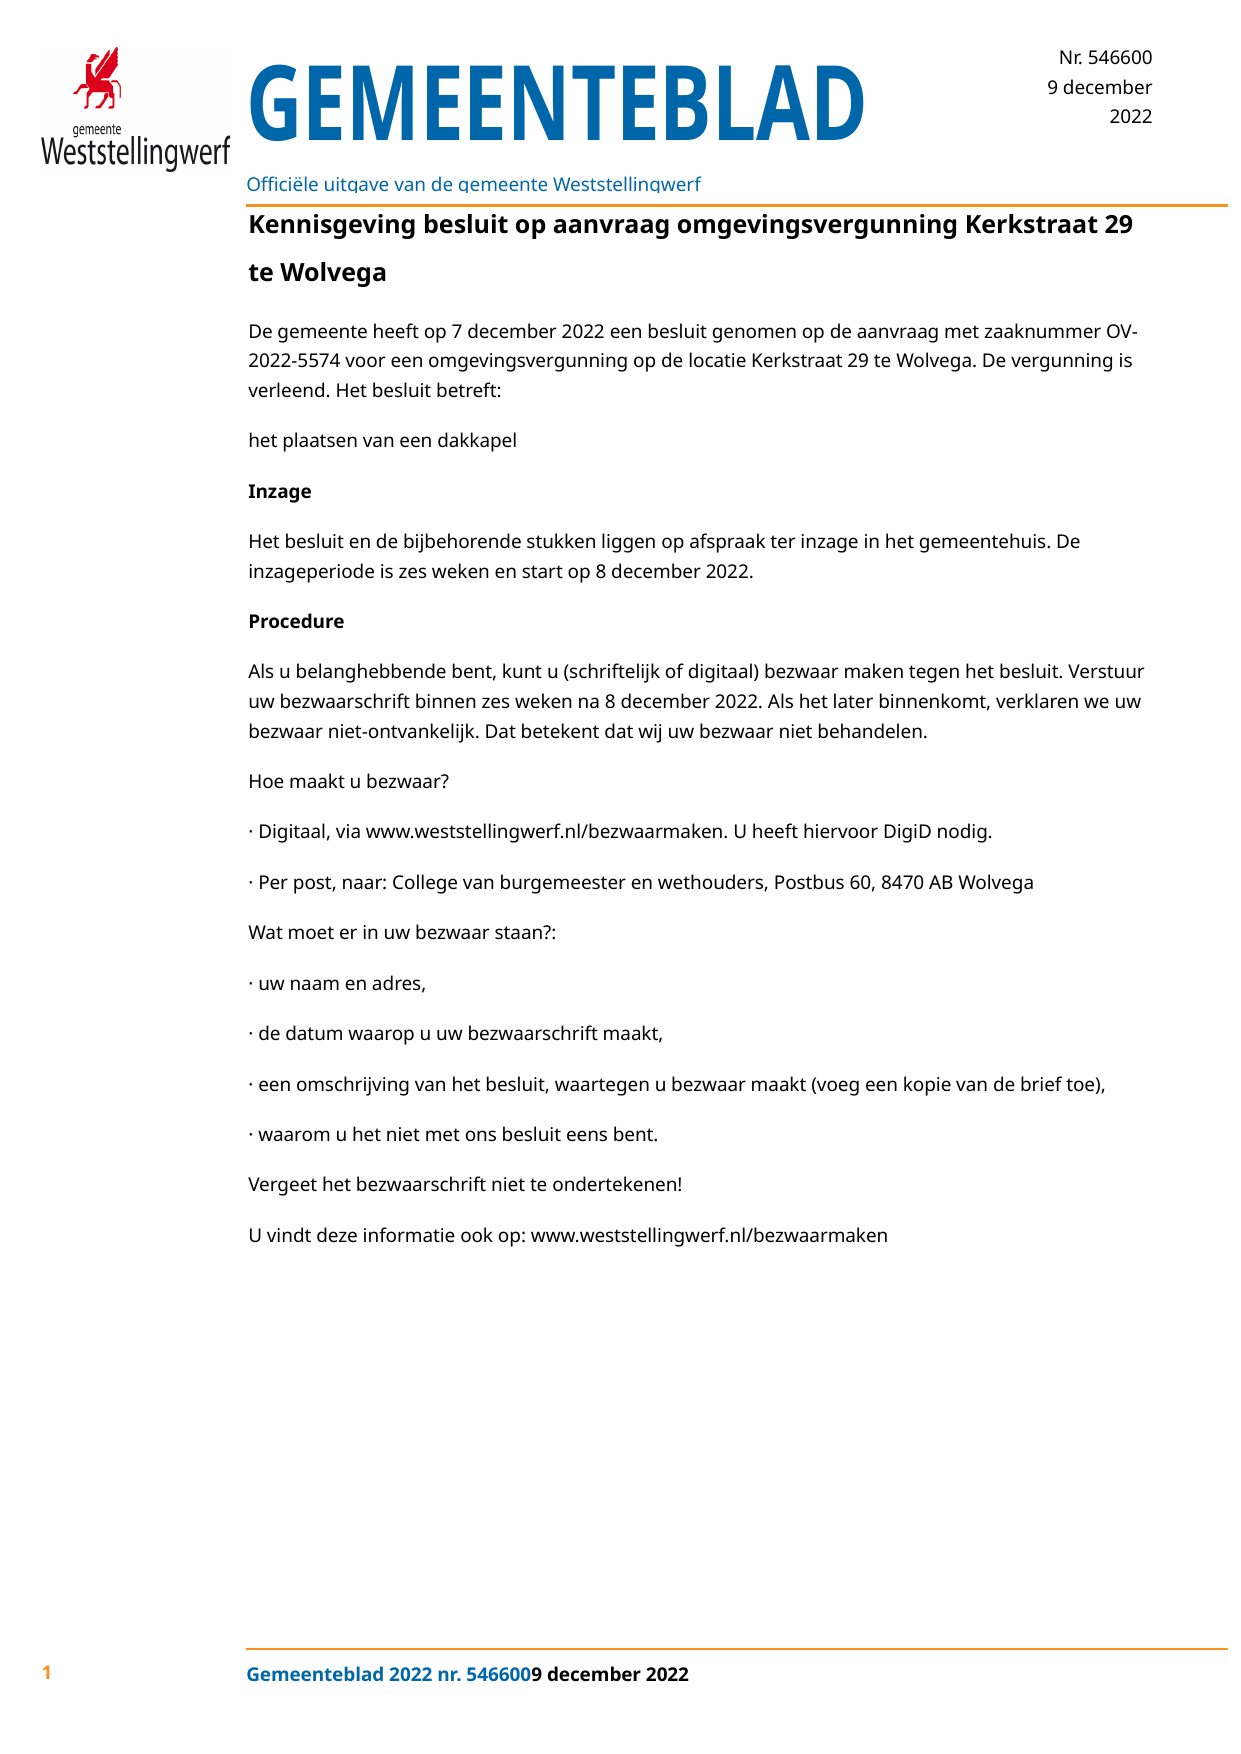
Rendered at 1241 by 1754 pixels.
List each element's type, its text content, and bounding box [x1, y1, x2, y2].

text Wat moet er in uw bezwaar staan?: [248, 919, 1152, 945]
text · de datum waarop u uw bezwaarschrift maakt, [248, 1020, 1152, 1046]
text Inzage [248, 478, 1152, 504]
text · een omschrijving van het besluit, waartegen u bezwaar maakt (voeg een kopie van de brief toe), [248, 1071, 1152, 1097]
text · waarom u het niet met ons besluit eens bent. [248, 1121, 1152, 1147]
text U vindt deze informatie ook op: www.weststellingwerf.nl/bezwaarmaken [248, 1222, 1152, 1248]
text Procedure [248, 608, 1152, 634]
text · uw naam en adres, [248, 970, 1152, 996]
text Hoe maakt u bezwaar? [248, 768, 1152, 794]
text Vergeet het bezwaarschrift niet te ondertekenen! [248, 1172, 1152, 1197]
text Als u belanghebbende bent, kunt u (schriftelijk of digitaal) bezwaar maken tegen het besluit. Verstuur uw bezwaarschrift binnen zes weken na 8 december 2022. Als het later binnenkomt, verklaren we uw bezwaar niet-ontvankelijk. Dat betekent dat wij uw bezwaar niet behandelen. [248, 659, 1152, 744]
text het plaatsen van een dakkapel [248, 427, 1152, 453]
picture [41, 47, 231, 172]
text Kennisgeving besluit op aanvraag omgevingsvergunning Kerkstraat 29 te Wolvega [248, 207, 1152, 288]
text De gemeente heeft op 7 december 2022 een besluit genomen op de aanvraag met zaaknummer OV-2022-5574 voor een omgevingsvergunning op de locatie Kerkstraat 29 te Wolvega. De vergunning is verleend. Het besluit betreft: [248, 318, 1152, 403]
text Het besluit en de bijbehorende stukken liggen op afspraak ter inzage in het gemeentehuis. De inzageperiode is zes weken en start op 8 december 2022. [248, 528, 1152, 584]
text · Per post, naar: College van burgemeester en wethouders, Postbus 60, 8470 AB Wolvega [248, 869, 1152, 895]
text · Digitaal, via www.weststellingwerf.nl/bezwaarmaken. U heeft hiervoor DigiD nodig. [248, 819, 1152, 844]
